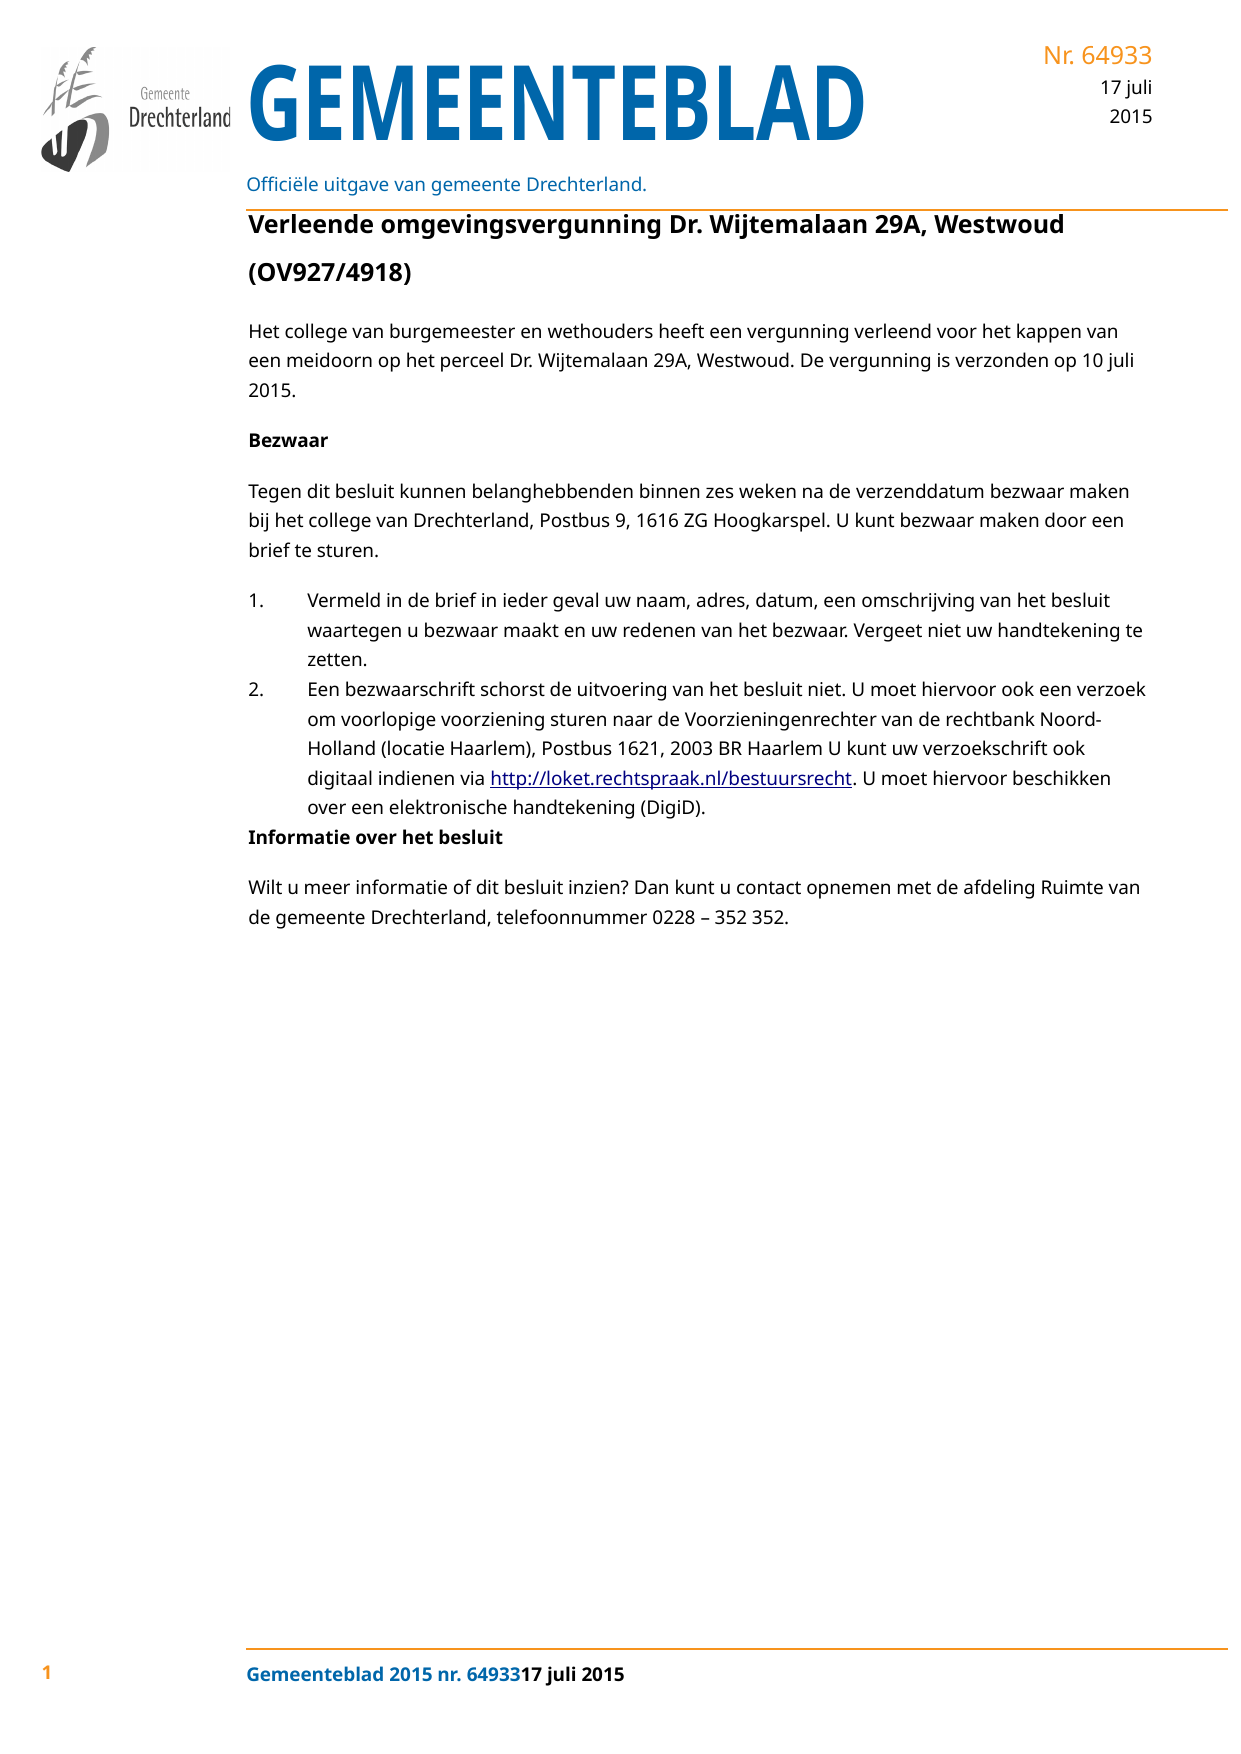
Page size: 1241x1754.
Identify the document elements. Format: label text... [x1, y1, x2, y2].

text Verleende omgevingsvergunning Dr. Wijtemalaan 29A, Westwoud (OV927/4918) [248, 211, 1152, 288]
list Een bezwaarschrift schorst de uitvoering van het besluit niet. U moet hiervoor ook een verzoek om voorlopige voorziening sturen naar de Voorzieningenrechter van de rechtbank Noord-Holland (locatie Haarlem), Postbus 1621, 2003 BR Haarlem U kunt uw verzoekschrift ook digitaal indienen via http://loket.rechtspraak.nl/bestuursrecht. U moet hiervoor beschikken over een elektronische handtekening (DigiD). [248, 676, 1152, 820]
picture [41, 47, 231, 172]
text Wilt u meer informatie of dit besluit inzien? Dan kunt u contact opnemen met de afdeling Ruimte van de gemeente Drechterland, telefoonnummer 0228 – 352 352. [248, 874, 1152, 930]
text Bezwaar [248, 427, 1152, 453]
text Informatie over het besluit [248, 824, 1152, 850]
list Vermeld in de brief in ieder geval uw naam, adres, datum, een omschrijving van het besluit waartegen u bezwaar maakt en uw redenen van het bezwaar. Vergeet niet uw handtekening te zetten. [248, 587, 1152, 672]
text Het college van burgemeester en wethouders heeft een vergunning verleend voor het kappen van een meidoorn op het perceel Dr. Wijtemalaan 29A, Westwoud. De vergunning is verzonden op 10 juli 2015. [248, 318, 1152, 403]
text Tegen dit besluit kunnen belanghebbenden binnen zes weken na de verzenddatum bezwaar maken bij het college van Drechterland, Postbus 9, 1616 ZG Hoogkarspel. U kunt bezwaar maken door een brief te sturen. [248, 478, 1152, 563]
